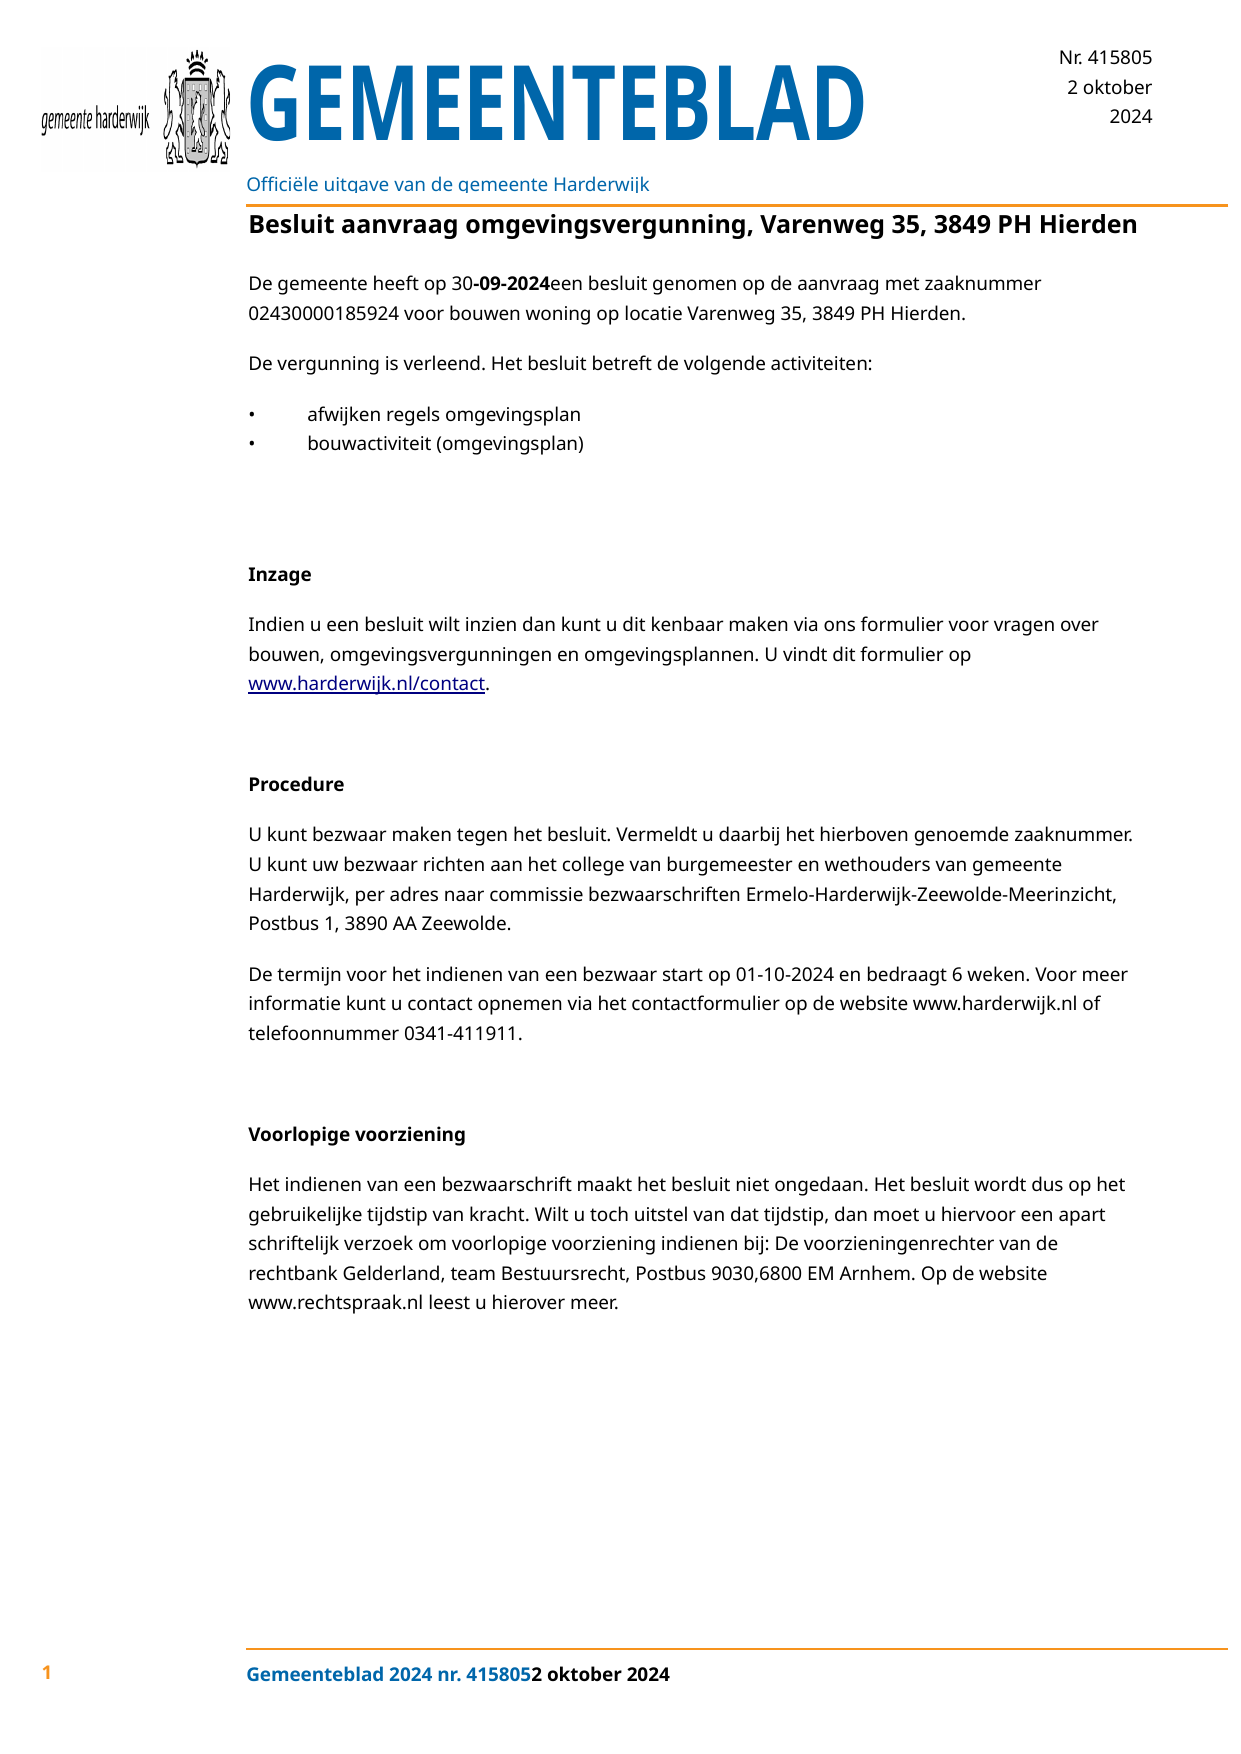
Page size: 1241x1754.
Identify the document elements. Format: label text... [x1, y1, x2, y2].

text De termijn voor het indienen van een bezwaar start op 01-10-2024 en bedraagt 6 weken. Voor meer informatie kunt u contact opnemen via het contactformulier op de website www.harderwijk.nl of telefoonnummer 0341-411911. [248, 961, 1152, 1046]
text Procedure [248, 771, 1152, 797]
text Het indienen van een bezwaarschrift maakt het besluit niet ongedaan. Het besluit wordt dus op het gebruikelijke tijdstip van kracht. Wilt u toch uitstel van dat tijdstip, dan moet u hiervoor een apart schriftelijk verzoek om voorlopige voorziening indienen bij: De voorzieningenrechter van de rechtbank Gelderland, team Bestuursrecht, Postbus 9030,6800 EM Arnhem. Op de website www.rechtspraak.nl leest u hierover meer. [248, 1171, 1152, 1315]
list afwijken regels omgevingsplan [248, 401, 1152, 426]
text U kunt bezwaar maken tegen het besluit. Vermeldt u daarbij het hierboven genoemde zaaknummer. U kunt uw bezwaar richten aan het college van burgemeester en wethouders van gemeente Harderwijk, per adres naar commissie bezwaarschriften Ermelo-Harderwijk-Zeewolde-Meerinzicht, Postbus 1, 3890 AA Zeewolde. [248, 822, 1152, 936]
text De gemeente heeft op 30-09-2024een besluit genomen op de aanvraag met zaaknummer 02430000185924 voor bouwen woning op locatie Varenweg 35, 3849 PH Hierden. [248, 270, 1152, 326]
text Voorlopige voorziening [248, 1121, 1152, 1146]
text Indien u een besluit wilt inzien dan kunt u dit kenbaar maken via ons formulier voor vragen over bouwen, omgevingsvergunningen en omgevingsplannen. U vindt dit formulier op www.harderwijk.nl/contact. [248, 611, 1152, 696]
text Inzage [248, 561, 1152, 586]
picture [41, 47, 231, 172]
text De vergunning is verleend. Het besluit betreft de volgende activiteiten: [248, 350, 1152, 376]
text Besluit aanvraag omgevingsvergunning, Varenweg 35, 3849 PH Hierden [248, 207, 1152, 241]
list bouwactiviteit (omgevingsplan) [248, 430, 1152, 456]
